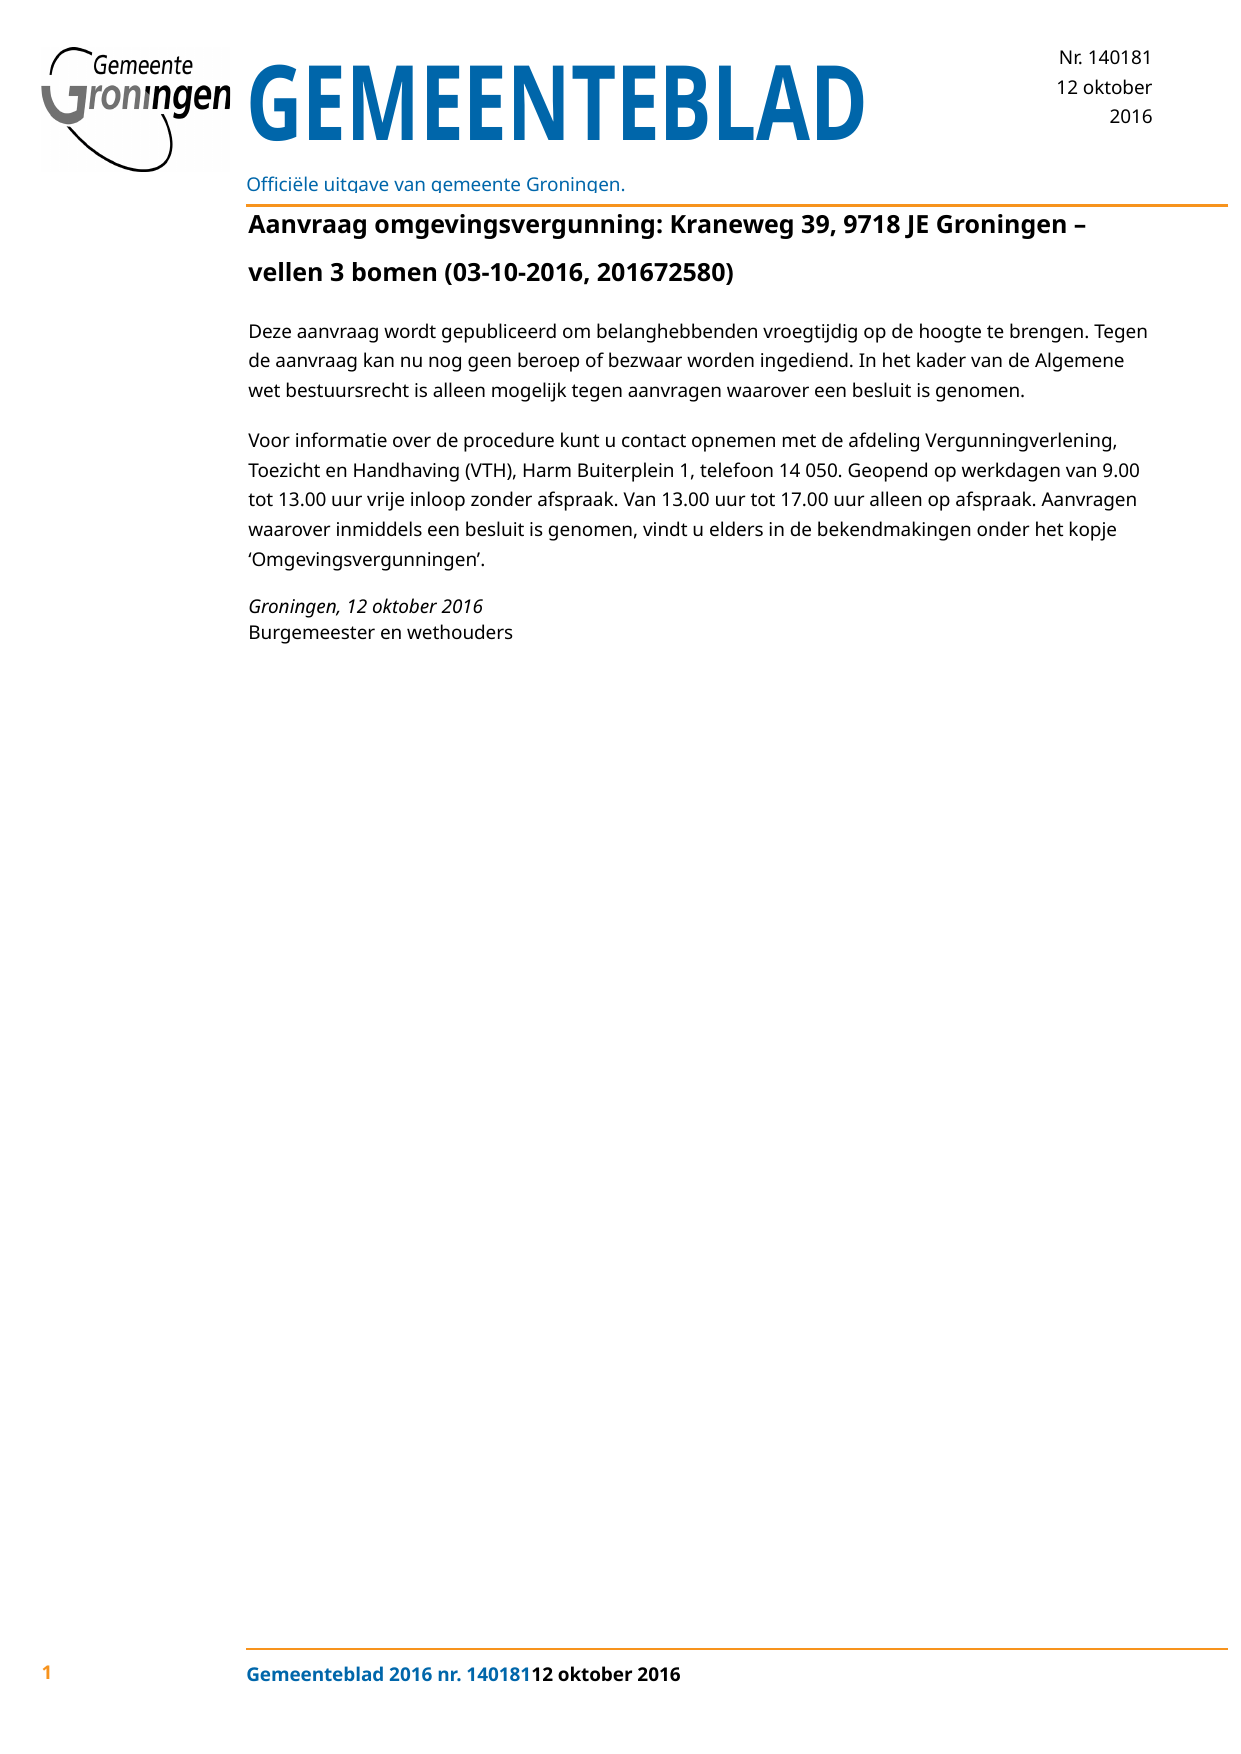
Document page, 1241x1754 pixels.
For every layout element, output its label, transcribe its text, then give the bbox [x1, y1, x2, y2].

text Groningen, 12 oktober 2016 [248, 594, 1152, 619]
picture [41, 47, 231, 172]
text Burgemeester en wethouders [248, 619, 1152, 645]
text Aanvraag omgevingsvergunning: Kraneweg 39, 9718 JE Groningen – vellen 3 bomen (03-10-2016, 201672580) [248, 207, 1152, 288]
text Voor informatie over de procedure kunt u contact opnemen met de afdeling Vergunningverlening, Toezicht en Handhaving (VTH), Harm Buiterplein 1, telefoon 14 050. Geopend op werkdagen van 9.00 tot 13.00 uur vrije inloop zonder afspraak. Van 13.00 uur tot 17.00 uur alleen op afspraak. Aanvragen waarover inmiddels een besluit is genomen, vindt u elders in de bekendmakingen onder het kopje ‘Omgevingsvergunningen’. [248, 427, 1152, 572]
text Deze aanvraag wordt gepubliceerd om belanghebbenden vroegtijdig op de hoogte te brengen. Tegen de aanvraag kan nu nog geen beroep of bezwaar worden ingediend. In het kader van de Algemene wet bestuursrecht is alleen mogelijk tegen aanvragen waarover een besluit is genomen. [248, 318, 1152, 403]
